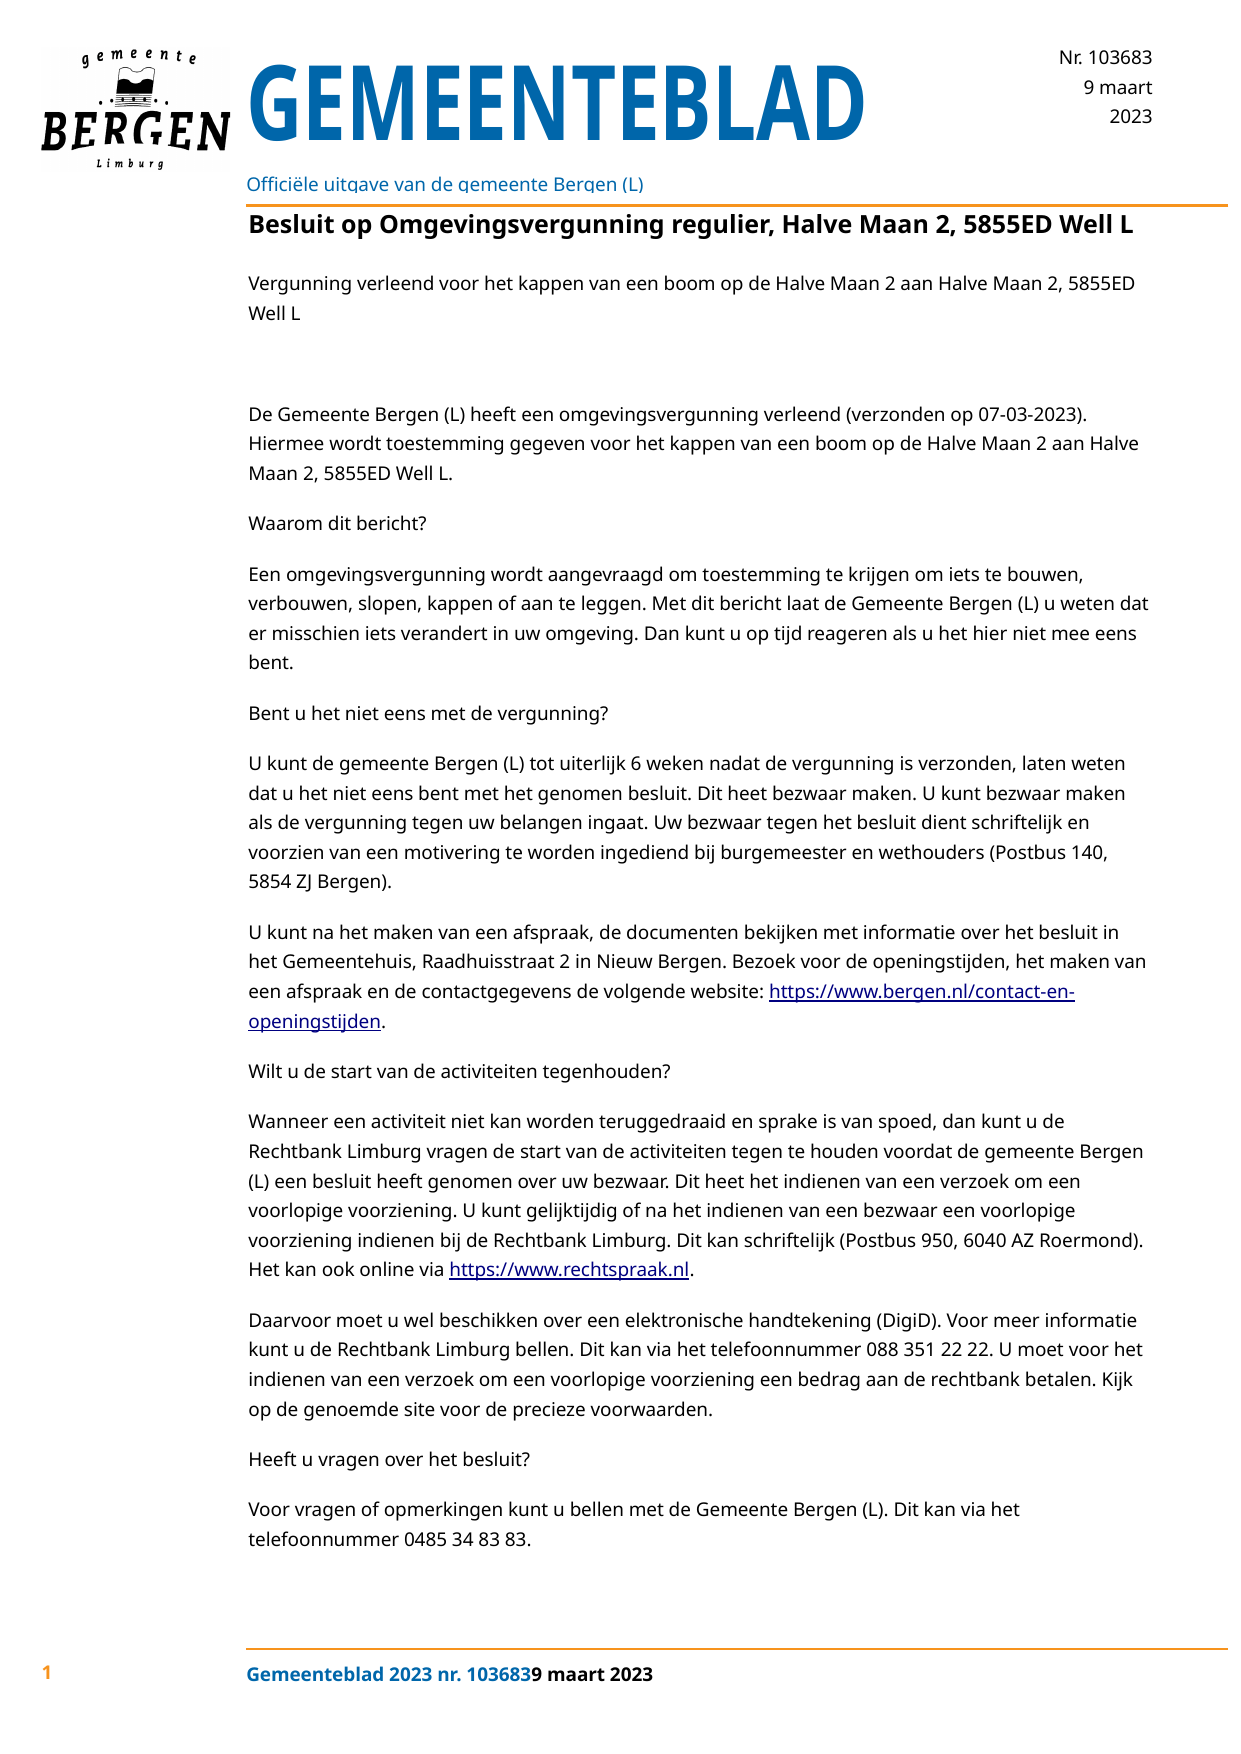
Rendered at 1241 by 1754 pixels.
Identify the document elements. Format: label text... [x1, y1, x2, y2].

text Waarom dit bericht? [248, 510, 1152, 536]
text Vergunning verleend voor het kappen van een boom op de Halve Maan 2 aan Halve Maan 2, 5855ED Well L [248, 270, 1152, 326]
text Daarvoor moet u wel beschikken over een elektronische handtekening (DigiD). Voor meer informatie kunt u de Rechtbank Limburg bellen. Dit kan via het telefoonnummer 088 351 22 22. U moet voor het indienen van een verzoek om een voorlopige voorziening een bedrag aan de rechtbank betalen. Kijk op de genoemde site voor de precieze voorwaarden. [248, 1307, 1152, 1421]
text Wanneer een activiteit niet kan worden teruggedraaid en sprake is van spoed, dan kunt u de Rechtbank Limburg vragen de start van de activiteiten tegen te houden voordat de gemeente Bergen (L) een besluit heeft genomen over uw bezwaar. Dit heet het indienen van een verzoek om een voorlopige voorziening. U kunt gelijktijdig of na het indienen van een bezwaar een voorlopige voorziening indienen bij de Rechtbank Limburg. Dit kan schriftelijk (Postbus 950, 6040 AZ Roermond). Het kan ook online via https://www.rechtspraak.nl. [248, 1109, 1152, 1282]
text Een omgevingsvergunning wordt aangevraagd om toestemming te krijgen om iets te bouwen, verbouwen, slopen, kappen of aan te leggen. Met dit bericht laat de Gemeente Bergen (L) u weten dat er misschien iets verandert in uw omgeving. Dan kunt u op tijd reageren als u het hier niet mee eens bent. [248, 561, 1152, 675]
text Besluit op Omgevingsvergunning regulier, Halve Maan 2, 5855ED Well L [248, 207, 1152, 241]
text Heeft u vragen over het besluit? [248, 1446, 1152, 1472]
text U kunt de gemeente Bergen (L) tot uiterlijk 6 weken nadat de vergunning is verzonden, laten weten dat u het niet eens bent met het genomen besluit. Dit heet bezwaar maken. U kunt bezwaar maken als de vergunning tegen uw belangen ingaat. Uw bezwaar tegen het besluit dient schriftelijk en voorzien van een motivering te worden ingediend bij burgemeester en wethouders (Postbus 140, 5854 ZJ Bergen). [248, 750, 1152, 894]
text Bent u het niet eens met de vergunning? [248, 700, 1152, 726]
text Voor vragen of opmerkingen kunt u bellen met de Gemeente Bergen (L). Dit kan via het telefoonnummer 0485 34 83 83. [248, 1497, 1152, 1552]
text U kunt na het maken van een afspraak, de documenten bekijken met informatie over het besluit in het Gemeentehuis, Raadhuisstraat 2 in Nieuw Bergen. Bezoek voor de openingstijden, het maken van een afspraak en de contactgegevens de volgende website: https://www.bergen.nl/contact-en-openingstijden. [248, 919, 1152, 1033]
text De Gemeente Bergen (L) heeft een omgevingsvergunning verleend (verzonden op 07-03-2023). Hiermee wordt toestemming gegeven voor het kappen van een boom op de Halve Maan 2 aan Halve Maan 2, 5855ED Well L. [248, 401, 1152, 486]
text Wilt u de start van de activiteiten tegenhouden? [248, 1058, 1152, 1084]
picture [41, 47, 231, 172]
